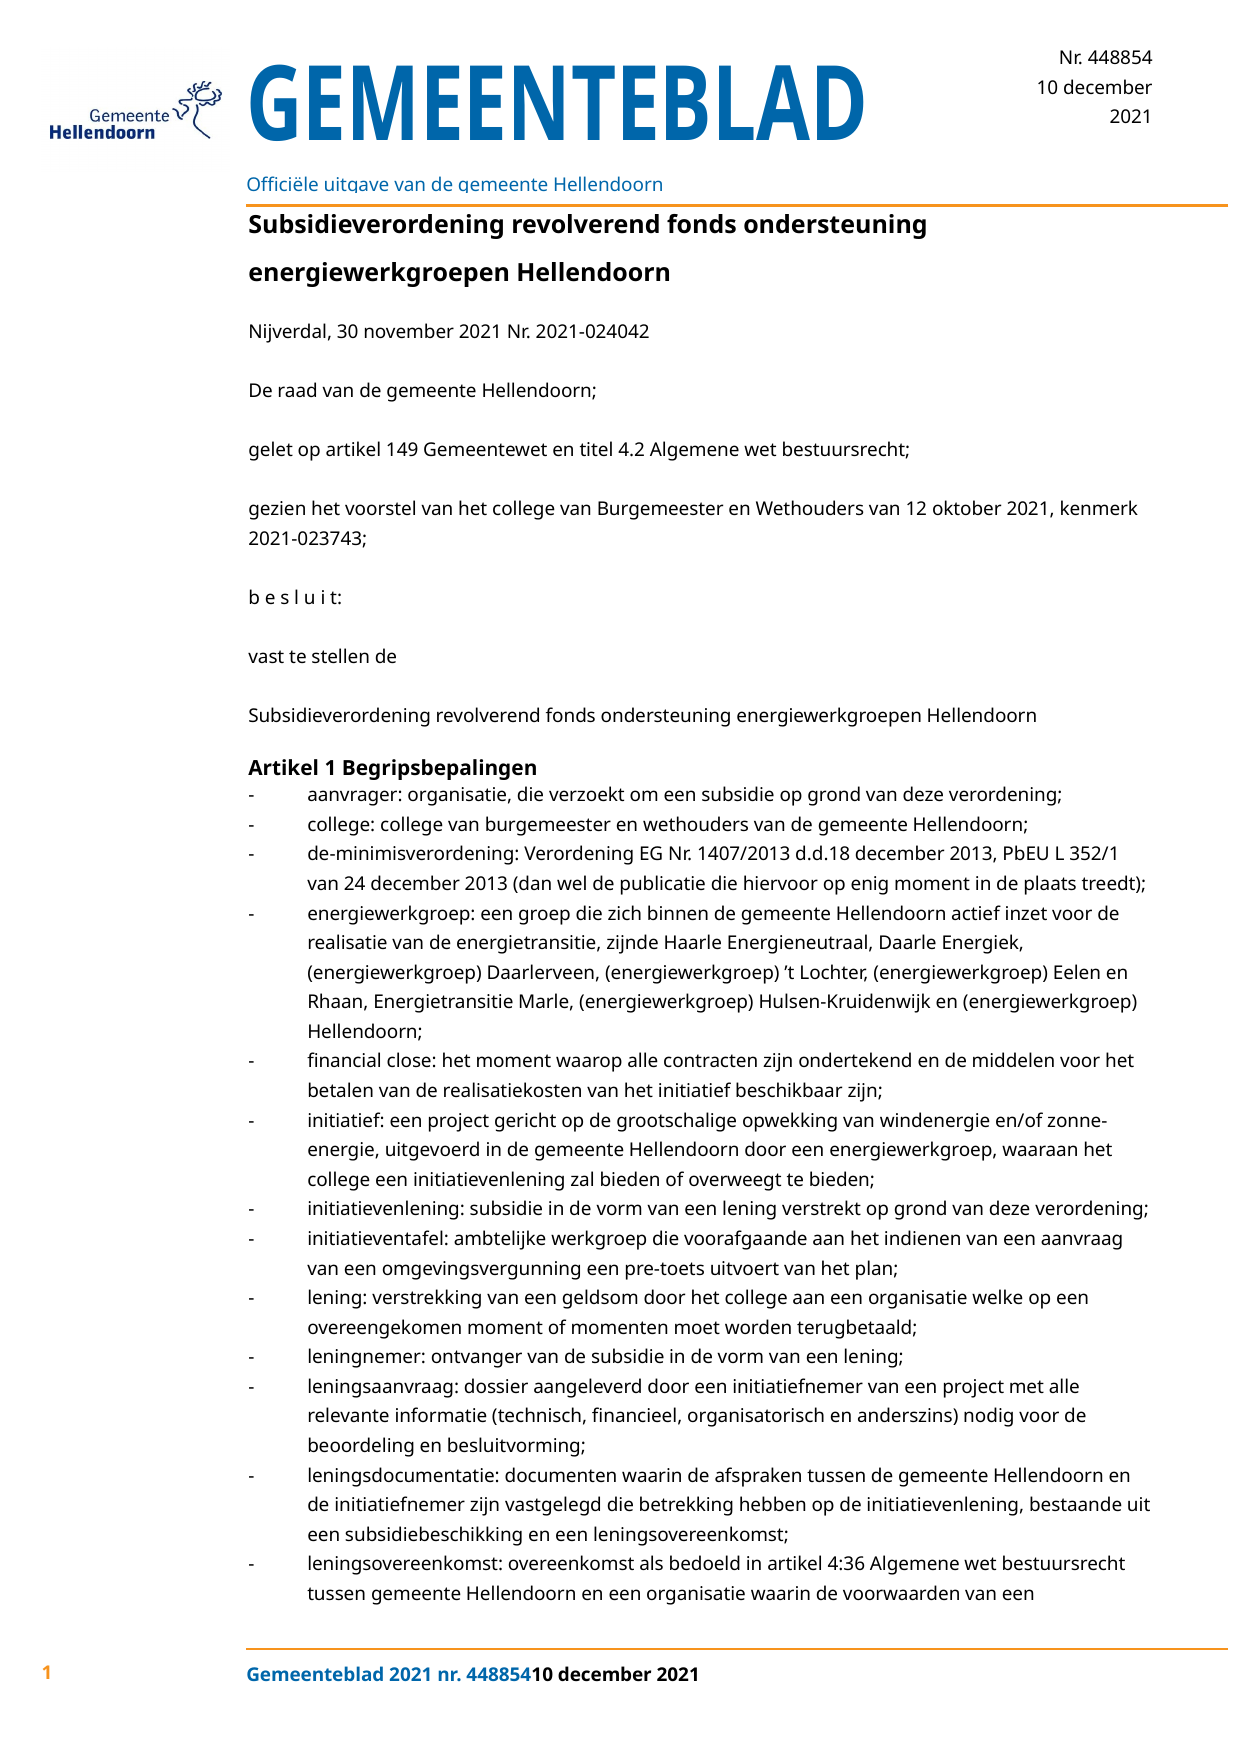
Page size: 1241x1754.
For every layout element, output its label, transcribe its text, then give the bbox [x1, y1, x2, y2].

list leningsovereenkomst: overeenkomst als bedoeld in artikel 4:36 Algemene wet bestuursrecht tussen gemeente Hellendoorn en een organisatie waarin de voorwaarden van een [248, 1551, 1152, 1606]
text Nijverdal, 30 november 2021 Nr. 2021-024042 [248, 318, 1152, 344]
text vast te stellen de [248, 643, 1152, 669]
picture [41, 47, 231, 172]
text b e s l u i t: [248, 584, 1152, 610]
list aanvrager: organisatie, die verzoekt om een subsidie op grond van deze verordening; [248, 781, 1152, 807]
list leningnemer: ontvanger van de subsidie in de vorm van een lening; [248, 1343, 1152, 1369]
list initiatief: een project gericht op de grootschalige opwekking van windenergie en/of zonne-energie, uitgevoerd in de gemeente Hellendoorn door een energiewerkgroep, waaraan het college een initiatievenlening zal bieden of overweegt te bieden; [248, 1107, 1152, 1192]
text Subsidieverordening revolverend fonds ondersteuning energiewerkgroepen Hellendoorn [248, 702, 1152, 728]
text gelet op artikel 149 Gemeentewet en titel 4.2 Algemene wet bestuursrecht; [248, 436, 1152, 462]
list college: college van burgemeester en wethouders van de gemeente Hellendoorn; [248, 811, 1152, 837]
list financial close: het moment waarop alle contracten zijn ondertekend en de middelen voor het betalen van de realisatiekosten van het initiatief beschikbaar zijn; [248, 1048, 1152, 1103]
list leningsdocumentatie: documenten waarin de afspraken tussen de gemeente Hellendoorn en de initiatiefnemer zijn vastgelegd die betrekking hebben op de initiatievenlening, bestaande uit een subsidiebeschikking en een leningsovereenkomst; [248, 1462, 1152, 1547]
list initiatievenlening: subsidie in de vorm van een lening verstrekt op grond van deze verordening; [248, 1196, 1152, 1221]
text gezien het voorstel van het college van Burgemeester en Wethouders van 12 oktober 2021, kenmerk 2021-023743; [248, 495, 1152, 551]
list initiatieventafel: ambtelijke werkgroep die voorafgaande aan het indienen van een aanvraag van een omgevingsvergunning een pre-toets uitvoert van het plan; [248, 1225, 1152, 1280]
list energiewerkgroep: een groep die zich binnen de gemeente Hellendoorn actief inzet voor de realisatie van de energietransitie, zijnde Haarle Energieneutraal, Daarle Energiek, (energiewerkgroep) Daarlerveen, (energiewerkgroep) ’t Lochter, (energiewerkgroep) Eelen en Rhaan, Energietransitie Marle, (energiewerkgroep) Hulsen-Kruidenwijk en (energiewerkgroep) Hellendoorn; [248, 900, 1152, 1044]
text Artikel 1 Begripsbepalingen [248, 753, 1152, 781]
text De raad van de gemeente Hellendoorn; [248, 377, 1152, 403]
list lening: verstrekking van een geldsom door het college aan een organisatie welke op een overeengekomen moment of momenten moet worden terugbetaald; [248, 1284, 1152, 1339]
list de-minimisverordening: Verordening EG Nr. 1407/2013 d.d.18 december 2013, PbEU L 352/1 van 24 december 2013 (dan wel de publicatie die hiervoor op enig moment in de plaats treedt); [248, 841, 1152, 896]
text Subsidieverordening revolverend fonds ondersteuning energiewerkgroepen Hellendoorn [248, 207, 1152, 288]
list leningsaanvraag: dossier aangeleverd door een initiatiefnemer van een project met alle relevante informatie (technisch, financieel, organisatorisch en anderszins) nodig voor de beoordeling en besluitvorming; [248, 1373, 1152, 1458]
